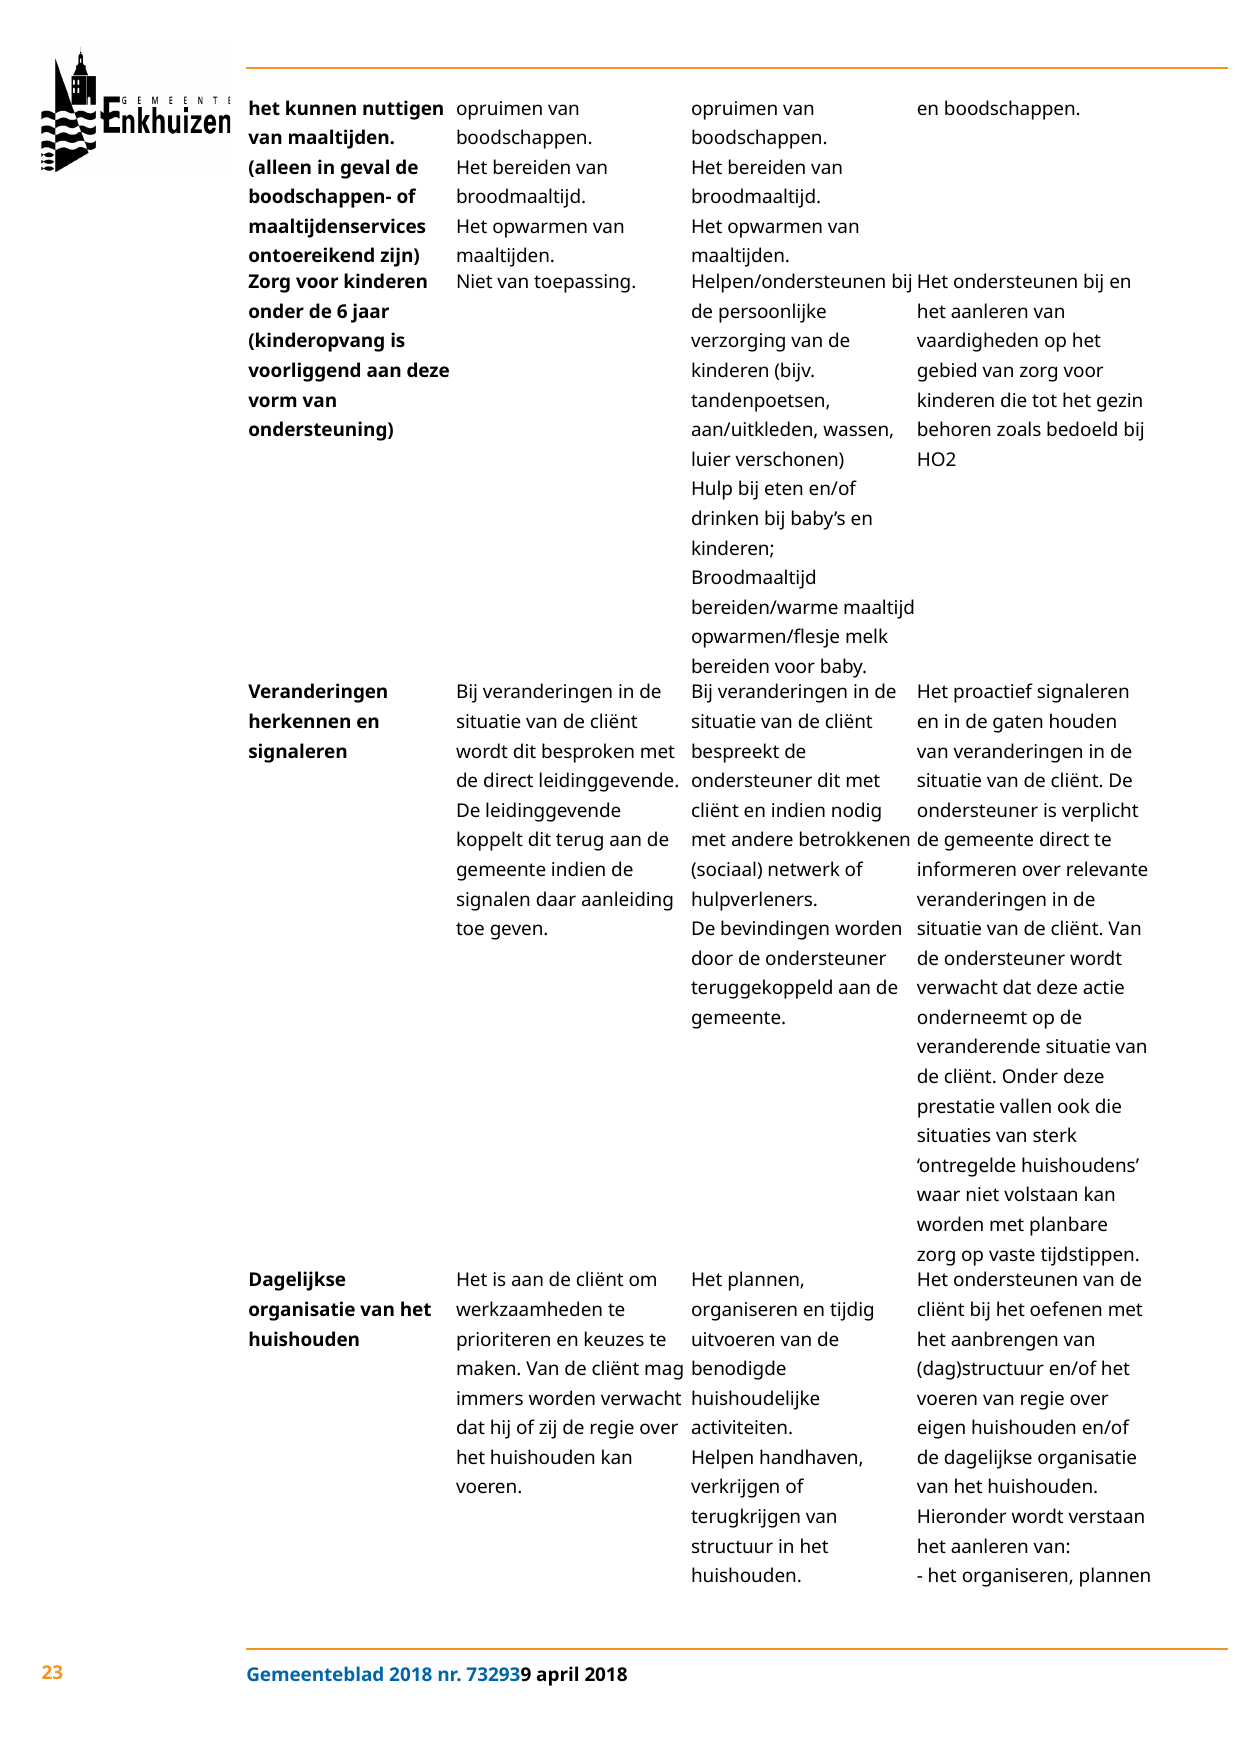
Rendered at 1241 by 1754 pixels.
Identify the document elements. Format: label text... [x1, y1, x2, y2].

table_cell Veranderingen herkennen en signaleren [248, 679, 456, 1267]
table_cell Het is aan de cliënt om werkzaamheden te prioriteren en keuzes te maken. Van de cliënt mag immers worden verwacht dat hij of zij de regie over het huishouden kan voeren. [456, 1267, 691, 1588]
table_cell Bij veranderingen in de situatie van de cliënt bespreekt de ondersteuner dit met cliënt en indien nodig met andere betrokkenen (sociaal) netwerk of hulpverleners. De bevindingen worden door de ondersteuner teruggekoppeld aan de gemeente. [691, 679, 917, 1267]
picture [41, 47, 231, 172]
table_cell Zorg voor kinderen onder de 6 jaar (kinderopvang is voorliggend aan deze vorm van ondersteuning) [248, 269, 456, 679]
table_cell Helpen/ondersteunen bij de persoonlijke verzorging van de kinderen (bijv. tandenpoetsen, aan/uitkleden, wassen, luier verschonen) Hulp bij eten en/of drinken bij baby’s en kinderen; Broodmaaltijd bereiden/warme maaltijd opwarmen/flesje melk bereiden voor baby. [691, 269, 917, 679]
table_cell Bij veranderingen in de situatie van de cliënt wordt dit besproken met de direct leidinggevende. De leidinggevende koppelt dit terug aan de gemeente indien de signalen daar aanleiding toe geven. [456, 679, 691, 1267]
table_cell Het ondersteunen van de cliënt bij het oefenen met het aanbrengen van (dag)structuur en/of het voeren van regie over eigen huishouden en/of de dagelijkse organisatie van het huishouden. Hieronder wordt verstaan het aanleren van: - het organiseren, plannen [917, 1267, 1152, 1588]
table_cell Het proactief signaleren en in de gaten houden van veranderingen in de situatie van de cliënt. De ondersteuner is verplicht de gemeente direct te informeren over relevante veranderingen in de situatie van de cliënt. Van de ondersteuner wordt verwacht dat deze actie onderneemt op de veranderende situatie van de cliënt. Onder deze prestatie vallen ook die situaties van sterk ‘ontregelde huishoudens’ waar niet volstaan kan worden met planbare zorg op vaste tijdstippen. [917, 679, 1152, 1267]
table_cell Dagelijkse organisatie van het huishouden [248, 1267, 456, 1588]
table_cell opruimen van boodschappen. Het bereiden van broodmaaltijd. Het opwarmen van maaltijden. [456, 95, 691, 268]
table_cell het kunnen nuttigen van maaltijden. (alleen in geval de boodschappen- of maaltijdenservices ontoereikend zijn) [248, 95, 456, 268]
table_cell en boodschappen. [917, 95, 1152, 268]
table_cell opruimen van boodschappen. Het bereiden van broodmaaltijd. Het opwarmen van maaltijden. [691, 95, 917, 268]
table_cell Niet van toepassing. [456, 269, 691, 679]
table_cell Het plannen, organiseren en tijdig uitvoeren van de benodigde huishoudelijke activiteiten. Helpen handhaven, verkrijgen of terugkrijgen van structuur in het huishouden. [691, 1267, 917, 1588]
table_cell Het ondersteunen bij en het aanleren van vaardigheden op het gebied van zorg voor kinderen die tot het gezin behoren zoals bedoeld bij HO2 [917, 269, 1152, 679]
